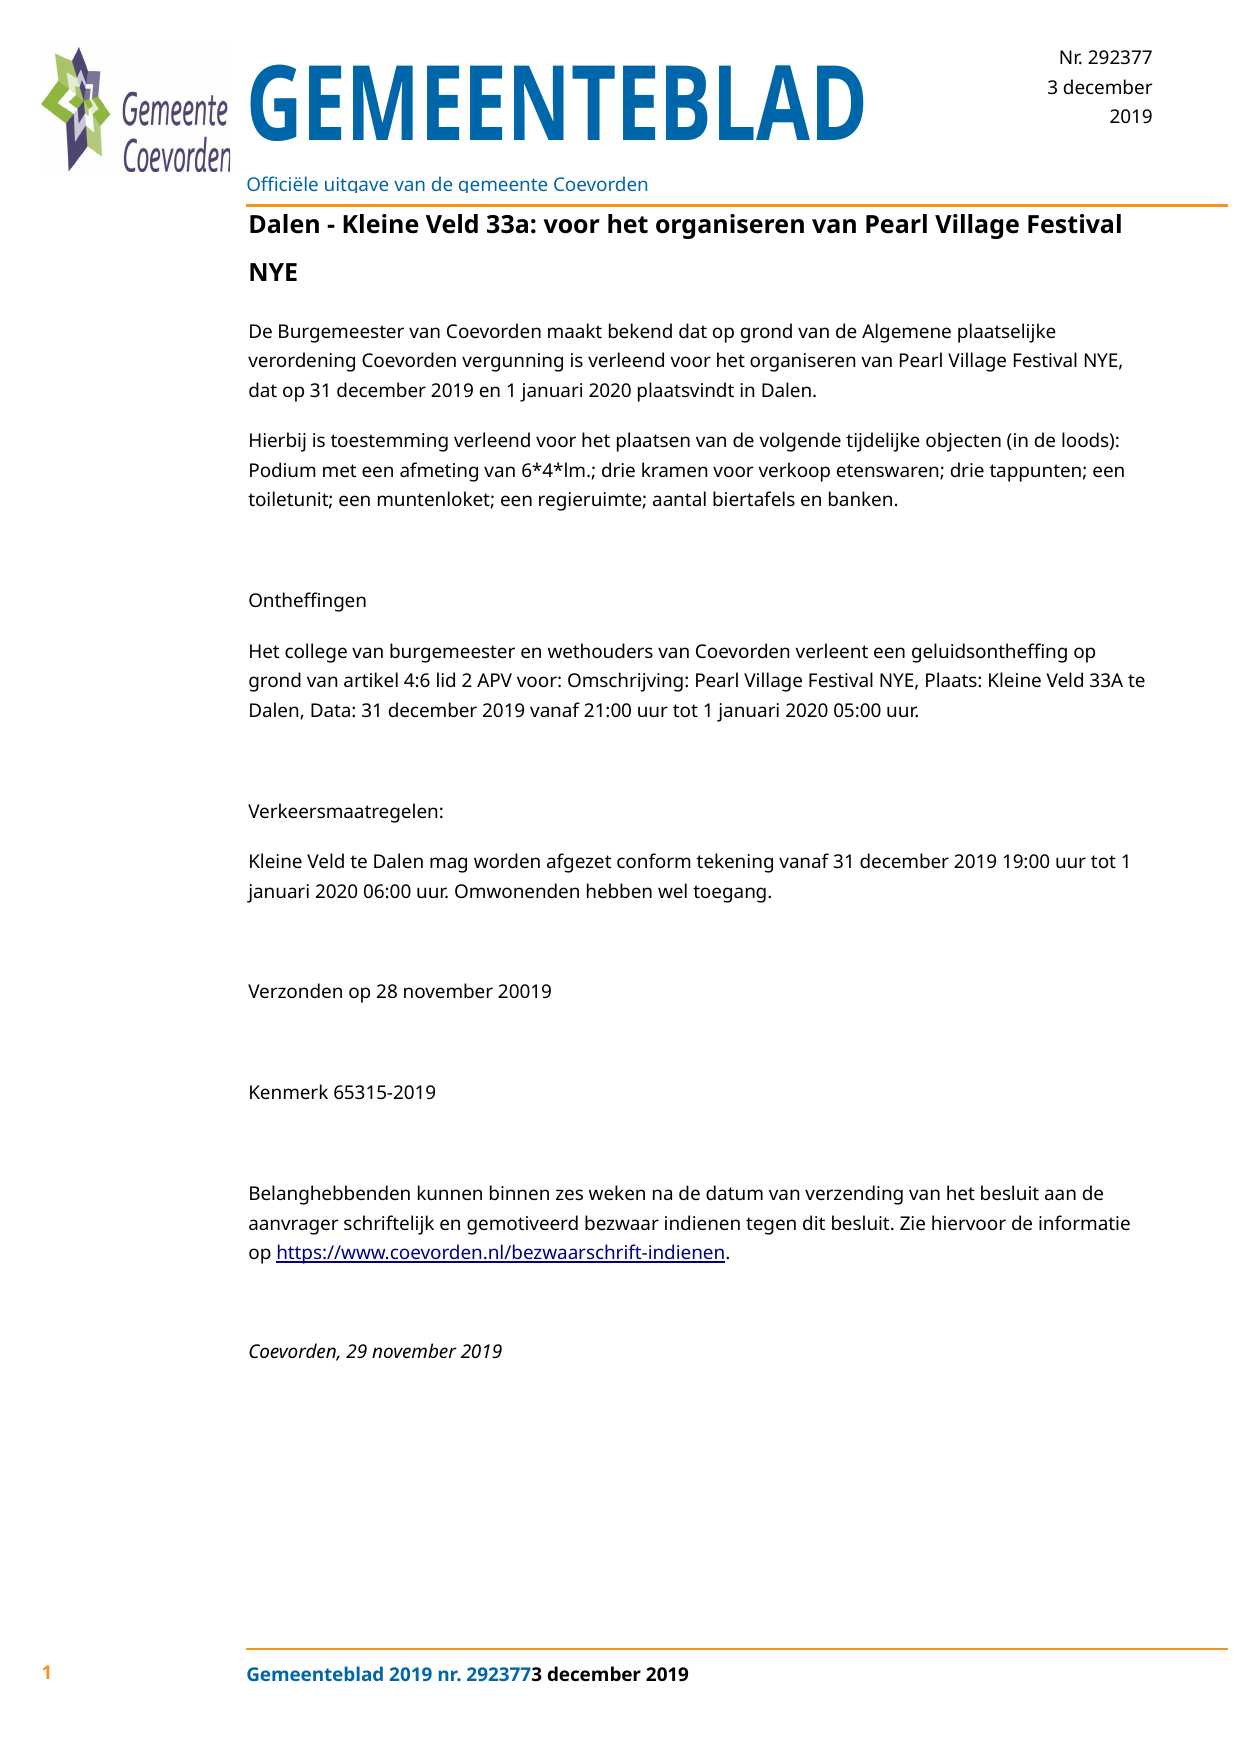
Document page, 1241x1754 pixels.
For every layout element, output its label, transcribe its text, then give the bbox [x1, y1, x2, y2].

text Hierbij is toestemming verleend voor het plaatsen van de volgende tijdelijke objecten (in de loods): Podium met een afmeting van 6*4*lm.; drie kramen voor verkoop etenswaren; drie tappunten; een toiletunit; een muntenloket; een regieruimte; aantal biertafels en banken. [248, 427, 1152, 512]
text Verkeersmaatregelen: [248, 798, 1152, 824]
text Het college van burgemeester en wethouders van Coevorden verleent een geluidsontheffing op grond van artikel 4:6 lid 2 APV voor: Omschrijving: Pearl Village Festival NYE, Plaats: Kleine Veld 33A te Dalen, Data: 31 december 2019 vanaf 21:00 uur tot 1 januari 2020 05:00 uur. [248, 638, 1152, 723]
text Kleine Veld te Dalen mag worden afgezet conform tekening vanaf 31 december 2019 19:00 uur tot 1 januari 2020 06:00 uur. Omwonenden hebben wel toegang. [248, 848, 1152, 904]
text Belanghebbenden kunnen binnen zes weken na de datum van verzending van het besluit aan de aanvrager schriftelijk en gemotiveerd bezwaar indienen tegen dit besluit. Zie hiervoor de informatie op https://www.coevorden.nl/bezwaarschrift-indienen. [248, 1180, 1152, 1265]
text De Burgemeester van Coevorden maakt bekend dat op grond van de Algemene plaatselijke verordening Coevorden vergunning is verleend voor het organiseren van Pearl Village Festival NYE, dat op 31 december 2019 en 1 januari 2020 plaatsvindt in Dalen. [248, 318, 1152, 403]
text Kenmerk 65315-2019 [248, 1079, 1152, 1105]
text Verzonden op 28 november 20019 [248, 979, 1152, 1004]
text Ontheffingen [248, 587, 1152, 613]
text Coevorden, 29 november 2019 [248, 1338, 1152, 1363]
picture [41, 47, 231, 172]
text Dalen - Kleine Veld 33a: voor het organiseren van Pearl Village Festival NYE [248, 207, 1152, 288]
